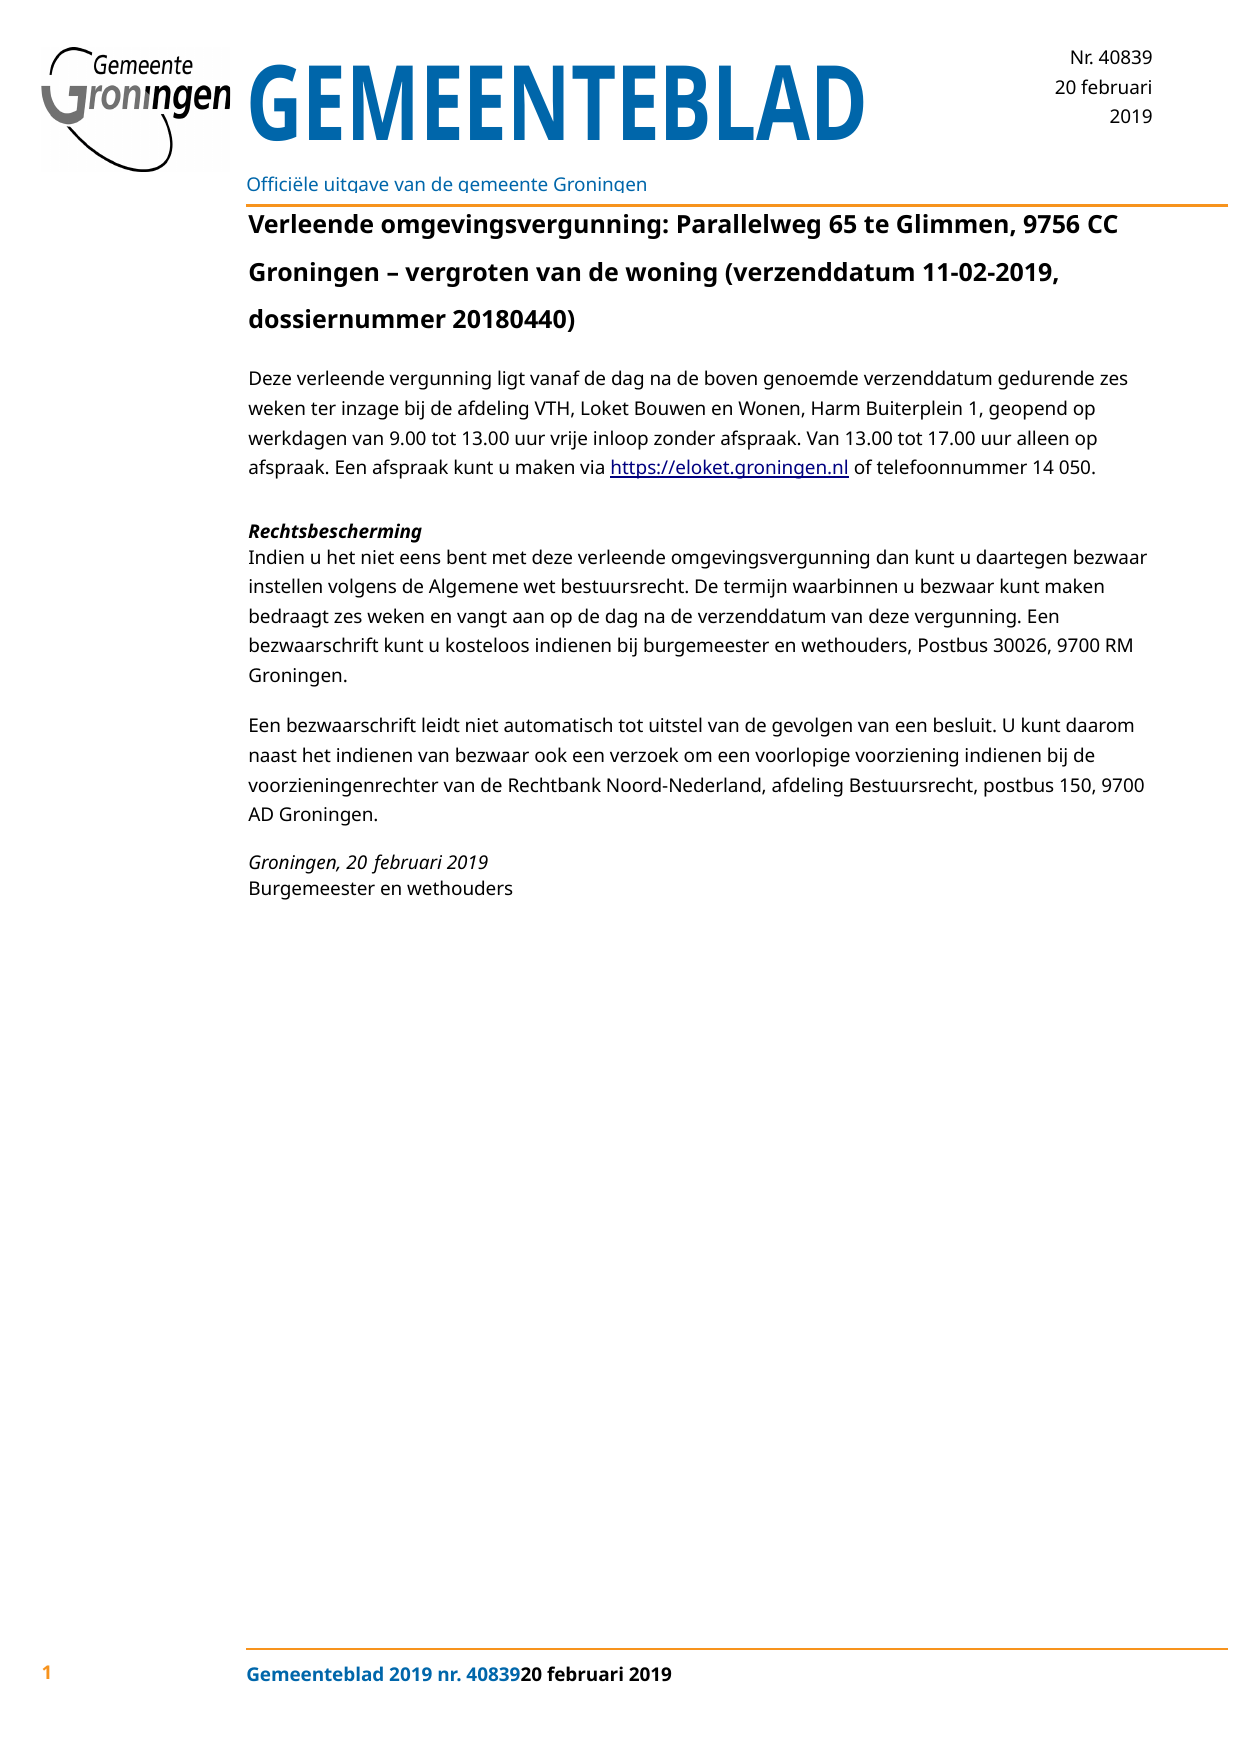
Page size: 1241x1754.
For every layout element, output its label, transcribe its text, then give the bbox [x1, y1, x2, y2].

text Rechtsbescherming [248, 518, 1152, 544]
picture [41, 47, 231, 172]
text Verleende omgevingsvergunning: Parallelweg 65 te Glimmen, 9756 CC Groningen – vergroten van de woning (verzenddatum 11-02-2019, dossiernummer 20180440) [248, 207, 1152, 336]
text Groningen, 20 februari 2019 [248, 849, 1152, 875]
text Indien u het niet eens bent met deze verleende omgevingsvergunning dan kunt u daartegen bezwaar instellen volgens de Algemene wet bestuursrecht. De termijn waarbinnen u bezwaar kunt maken bedraagt zes weken en vangt aan op de dag na de verzenddatum van deze vergunning. Een bezwaarschrift kunt u kosteloos indienen bij burgemeester en wethouders, Postbus 30026, 9700 RM Groningen. [248, 544, 1152, 688]
text Burgemeester en wethouders [248, 875, 1152, 901]
text Deze verleende vergunning ligt vanaf de dag na de boven genoemde verzenddatum gedurende zes weken ter inzage bij de afdeling VTH, Loket Bouwen en Wonen, Harm Buiterplein 1, geopend op werkdagen van 9.00 tot 13.00 uur vrije inloop zonder afspraak. Van 13.00 tot 17.00 uur alleen op afspraak. Een afspraak kunt u maken via https://eloket.groningen.nl of telefoonnummer 14 050. [248, 366, 1152, 480]
text Een bezwaarschrift leidt niet automatisch tot uitstel van de gevolgen van een besluit. U kunt daarom naast het indienen van bezwaar ook een verzoek om een voorlopige voorziening indienen bij de voorzieningenrechter van de Rechtbank Noord-Nederland, afdeling Bestuursrecht, postbus 150, 9700 AD Groningen. [248, 713, 1152, 827]
